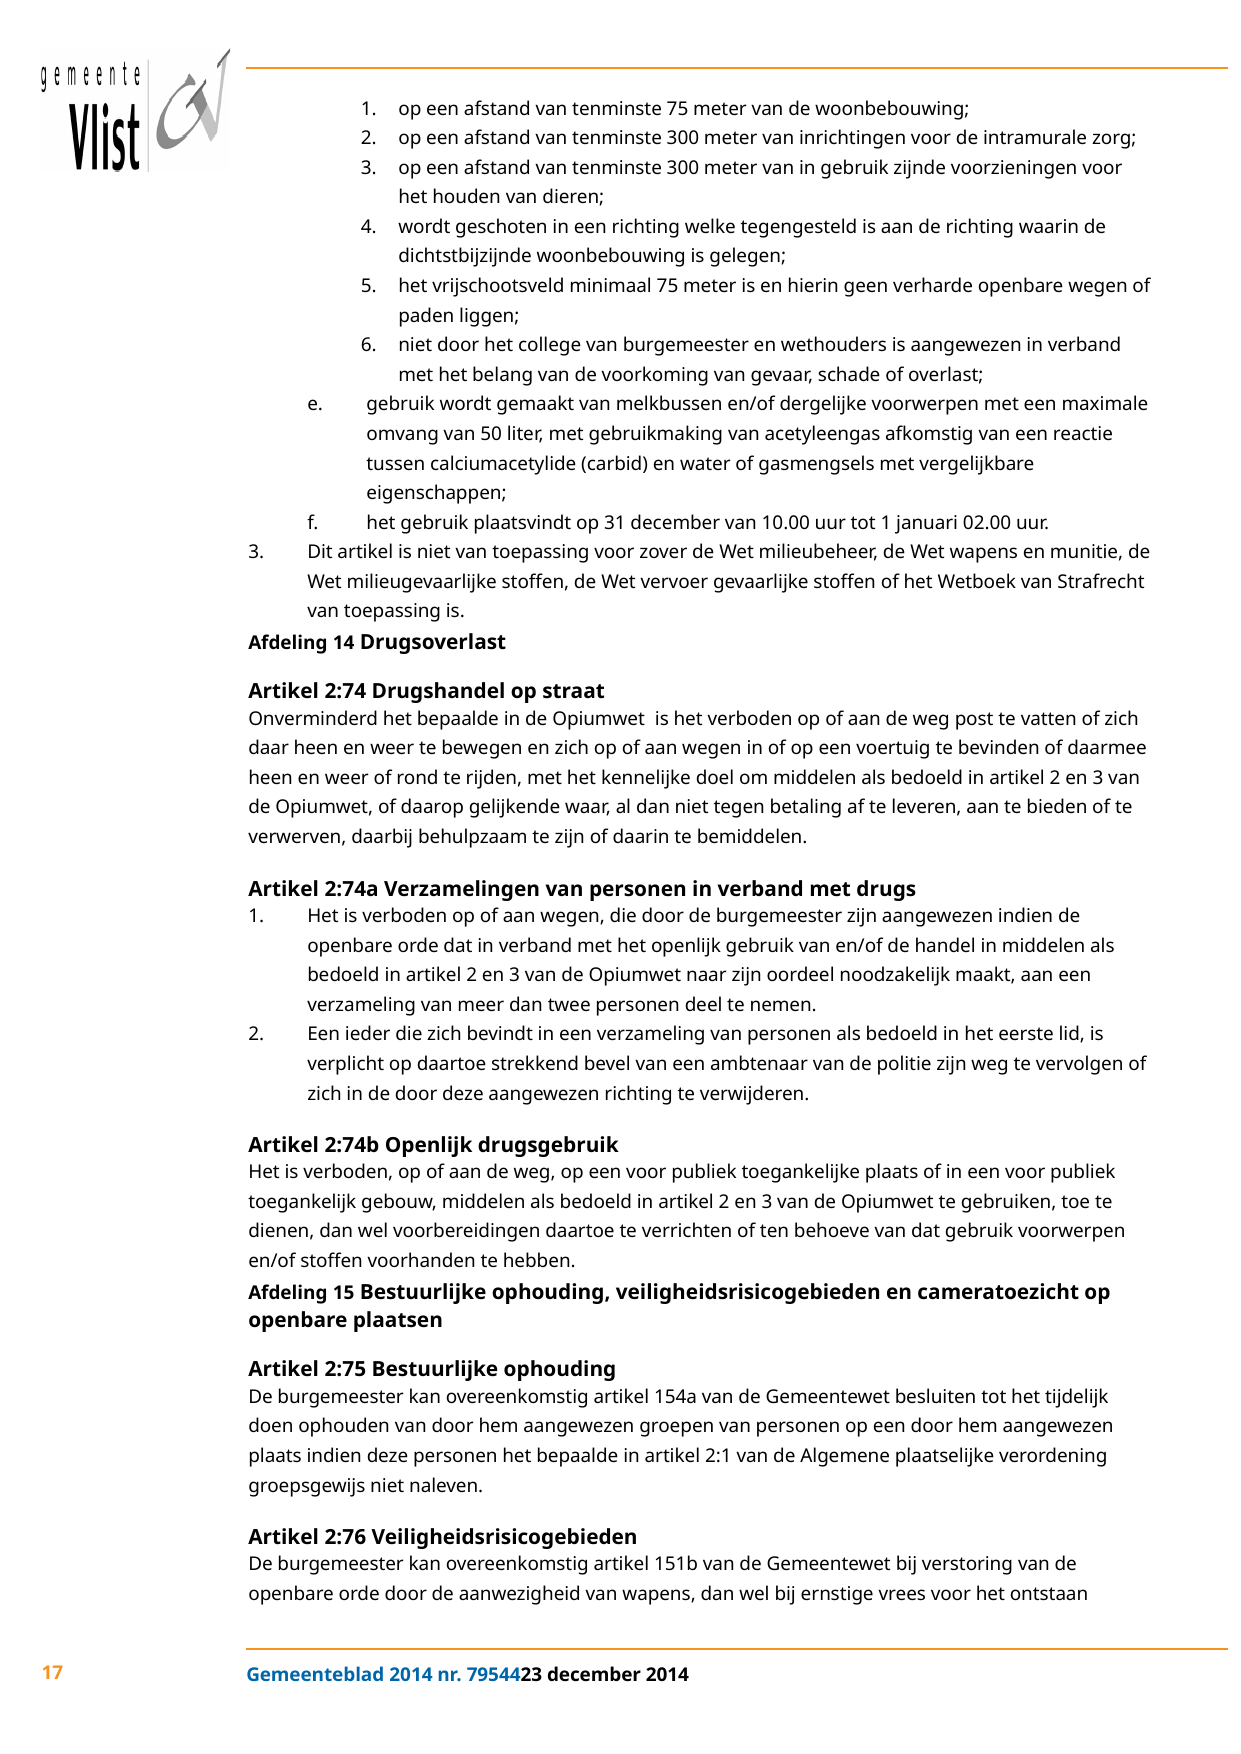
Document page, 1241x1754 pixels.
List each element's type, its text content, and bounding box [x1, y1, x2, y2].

text De burgemeester kan overeenkomstig artikel 154a van de Gemeentewet besluiten tot het tijdelijk doen ophouden van door hem aangewezen groepen van personen op een door hem aangewezen plaats indien deze personen het bepaalde in artikel 2:1 van de Algemene plaatselijke verordening groepsgewijs niet naleven. [248, 1383, 1152, 1497]
list het vrijschootsveld minimaal 75 meter is en hierin geen verharde openbare wegen of paden liggen; [361, 272, 1152, 328]
text Onverminderd het bepaalde in de Opiumwet is het verboden op of aan de weg post te vatten of zich daar heen en weer te bewegen en zich op of aan wegen in of op een voertuig te bevinden of daarmee heen en weer of rond te rijden, met het kennelijke doel om middelen als bedoeld in artikel 2 en 3 van de Opiumwet, of daarop gelijkende waar, al dan niet tegen betaling af te leveren, aan te bieden of te verwerven, daarbij behulpzaam te zijn of daarin te bemiddelen. [248, 705, 1152, 849]
text Artikel 2:74 Drugshandel op straat [248, 677, 1152, 705]
text Afdeling 15 Bestuurlijke ophouding, veiligheidsrisicogebieden en cameratoezicht op openbare plaatsen [248, 1277, 1152, 1334]
text Artikel 2:75 Bestuurlijke ophouding [248, 1354, 1152, 1383]
list wordt geschoten in een richting welke tegengesteld is aan de richting waarin de dichtstbijzijnde woonbebouwing is gelegen; [361, 213, 1152, 268]
list het gebruik plaatsvindt op 31 december van 10.00 uur tot 1 januari 02.00 uur. [307, 509, 1152, 535]
list op een afstand van tenminste 75 meter van de woonbebouwing; [361, 95, 1152, 121]
list op een afstand van tenminste 300 meter van in gebruik zijnde voorzieningen voor het houden van dieren; [361, 154, 1152, 209]
list Het is verboden op of aan wegen, die door de burgemeester zijn aangewezen indien de openbare orde dat in verband met het openlijk gebruik van en/of de handel in middelen als bedoeld in artikel 2 en 3 van de Opiumwet naar zijn oordeel noodzakelijk maakt, aan een verzameling van meer dan twee personen deel te nemen. [248, 902, 1152, 1017]
list op een afstand van tenminste 300 meter van inrichtingen voor de intramurale zorg; [361, 124, 1152, 150]
text Afdeling 14 Drugsoverlast [248, 627, 1152, 656]
text Het is verboden, op of aan de weg, op een voor publiek toegankelijke plaats of in een voor publiek toegankelijk gebouw, middelen als bedoeld in artikel 2 en 3 van de Opiumwet te gebruiken, toe te dienen, dan wel voorbereidingen daartoe te verrichten of ten behoeve van dat gebruik voorwerpen en/of stoffen voorhanden te hebben. [248, 1158, 1152, 1273]
list gebruik wordt gemaakt van melkbussen en/of dergelijke voorwerpen met een maximale omvang van 50 liter, met gebruikmaking van acetyleengas afkomstig van een reactie tussen calciumacetylide (carbid) en water of gasmengsels met vergelijkbare eigenschappen; [307, 391, 1152, 505]
list Een ieder die zich bevindt in een verzameling van personen als bedoeld in het eerste lid, is verplicht op daartoe strekkend bevel van een ambtenaar van de politie zijn weg te vervolgen of zich in de door deze aangewezen richting te verwijderen. [248, 1021, 1152, 1105]
text De burgemeester kan overeenkomstig artikel 151b van de Gemeentewet bij verstoring van de openbare orde door de aanwezigheid van wapens, dan wel bij ernstige vrees voor het ontstaan [248, 1551, 1152, 1606]
list niet door het college van burgemeester en wethouders is aangewezen in verband met het belang van de voorkoming van gevaar, schade of overlast; [361, 331, 1152, 387]
text Artikel 2:76 Veiligheidsrisicogebieden [248, 1522, 1152, 1551]
list Dit artikel is niet van toepassing voor zover de Wet milieubeheer, de Wet wapens en munitie, de Wet milieugevaarlijke stoffen, de Wet vervoer gevaarlijke stoffen of het Wetboek van Strafrecht van toepassing is. [248, 538, 1152, 623]
text Artikel 2:74b Openlijk drugsgebruik [248, 1130, 1152, 1158]
picture [41, 47, 231, 172]
text Artikel 2:74a Verzamelingen van personen in verband met drugs [248, 874, 1152, 902]
